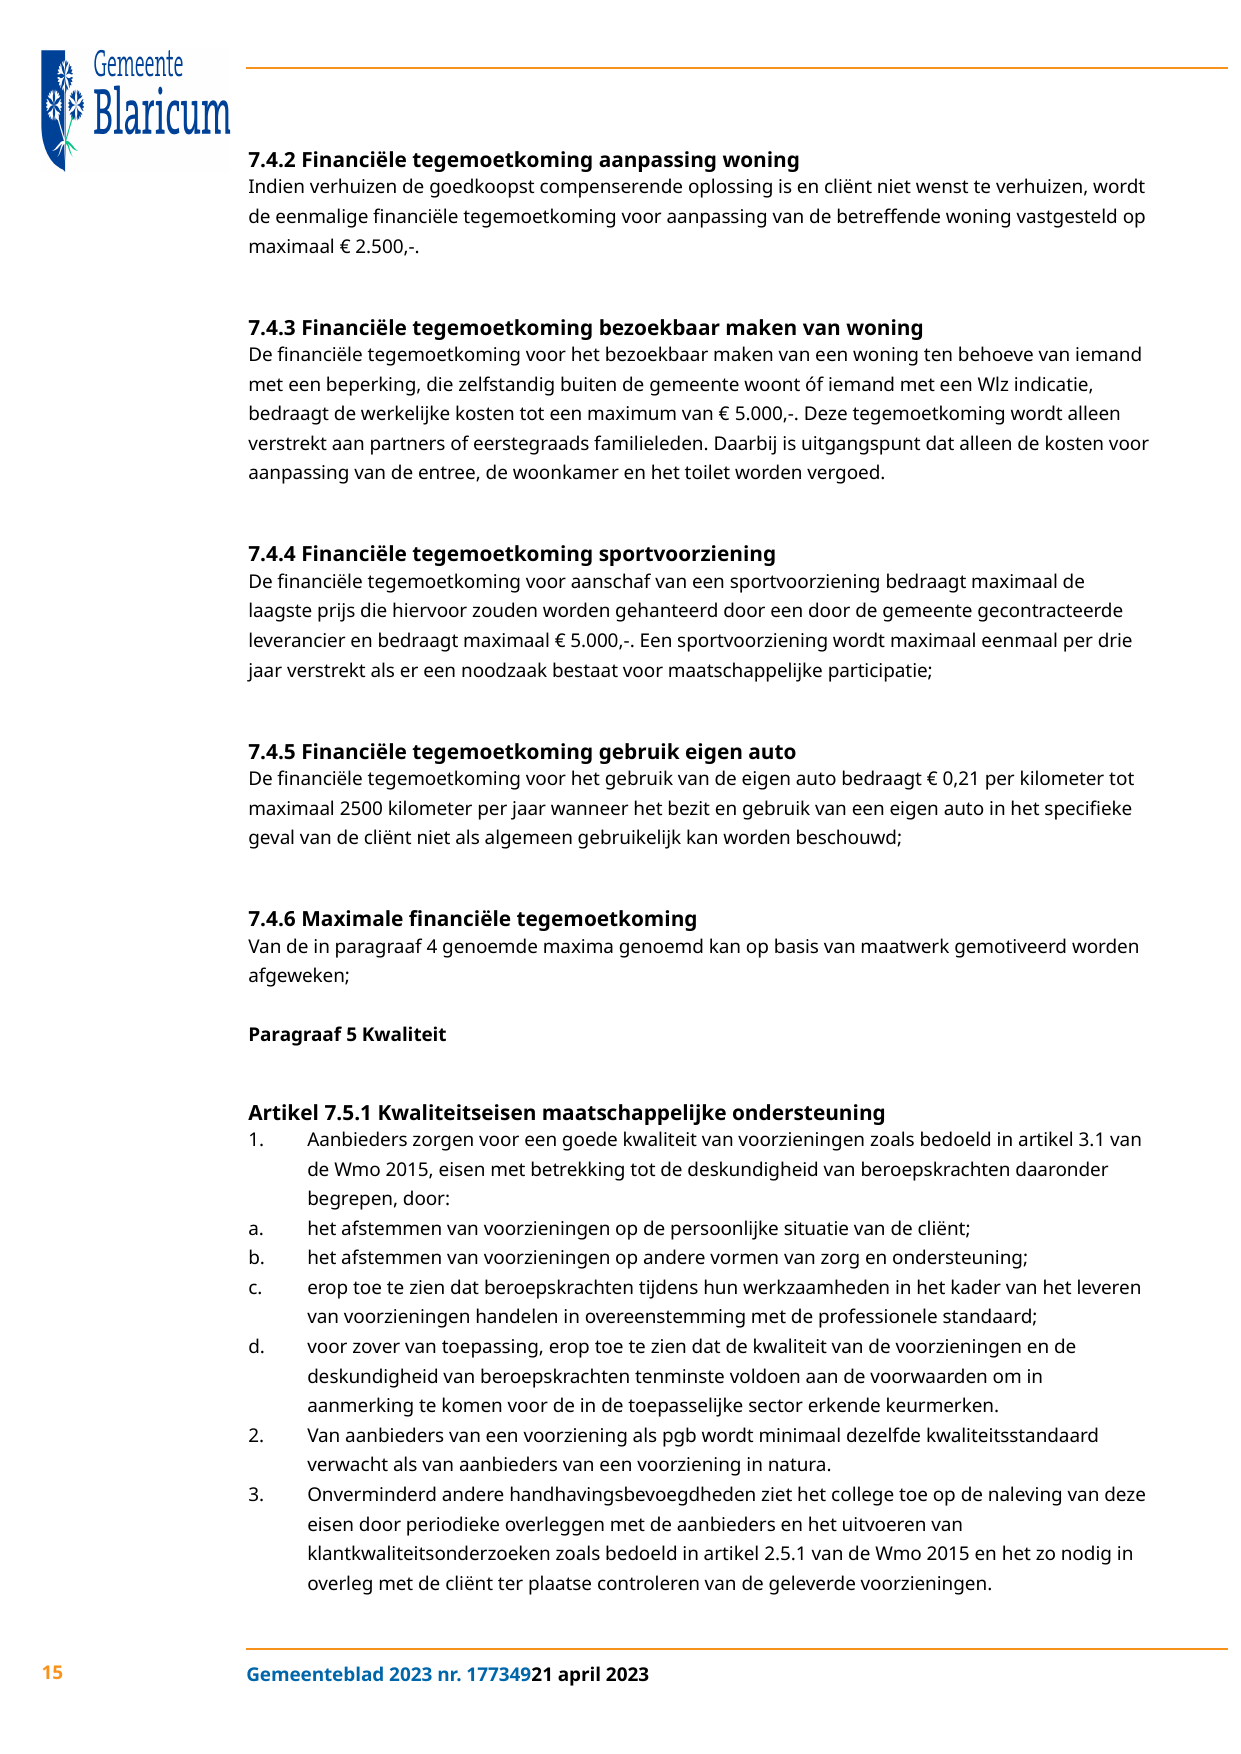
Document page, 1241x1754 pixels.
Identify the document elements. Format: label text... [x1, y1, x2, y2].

text De financiële tegemoetkoming voor het gebruik van de eigen auto bedraagt € 0,21 per kilometer tot maximaal 2500 kilometer per jaar wanneer het bezit en gebruik van een eigen auto in het specifieke geval van de cliënt niet als algemeen gebruikelijk kan worden beschouwd; [248, 765, 1152, 850]
text 7.4.5 Financiële tegemoetkoming gebruik eigen auto [248, 737, 1152, 765]
list Van aanbieders van een voorziening als pgb wordt minimaal dezelfde kwaliteitsstandaard verwacht als van aanbieders van een voorziening in natura. [248, 1422, 1152, 1477]
text Paragraaf 5 Kwaliteit [248, 1022, 1152, 1047]
list Aanbieders zorgen voor een goede kwaliteit van voorzieningen zoals bedoeld in artikel 3.1 van de Wmo 2015, eisen met betrekking tot de deskundigheid van beroepskrachten daaronder begrepen, door: [248, 1126, 1152, 1211]
list Onverminderd andere handhavingsbevoegdheden ziet het college toe op de naleving van deze eisen door periodieke overleggen met de aanbieders en het uitvoeren van klantkwaliteitsonderzoeken zoals bedoeld in artikel 2.5.1 van de Wmo 2015 en het zo nodig in overleg met de cliënt ter plaatse controleren van de geleverde voorzieningen. [248, 1481, 1152, 1596]
text 7.4.4 Financiële tegemoetkoming sportvoorziening [248, 539, 1152, 568]
picture [41, 47, 231, 172]
list voor zover van toepassing, erop toe te zien dat de kwaliteit van de voorzieningen en de deskundigheid van beroepskrachten tenminste voldoen aan de voorwaarden om in aanmerking te komen voor de in de toepasselijke sector erkende keurmerken. [248, 1333, 1152, 1418]
text Van de in paragraaf 4 genoemde maxima genoemd kan op basis van maatwerk gemotiveerd worden afgeweken; [248, 933, 1152, 988]
text De financiële tegemoetkoming voor het bezoekbaar maken van een woning ten behoeve van iemand met een beperking, die zelfstandig buiten de gemeente woont óf iemand met een Wlz indicatie, bedraagt de werkelijke kosten tot een maximum van € 5.000,-. Deze tegemoetkoming wordt alleen verstrekt aan partners of eerstegraads familieleden. Daarbij is uitgangspunt dat alleen de kosten voor aanpassing van de entree, de woonkamer en het toilet worden vergoed. [248, 341, 1152, 485]
text 7.4.6 Maximale financiële tegemoetkoming [248, 904, 1152, 933]
list erop toe te zien dat beroepskrachten tijdens hun werkzaamheden in het kader van het leveren van voorzieningen handelen in overeenstemming met de professionele standaard; [248, 1274, 1152, 1329]
text 7.4.2 Financiële tegemoetkoming aanpassing woning [248, 145, 1152, 174]
text Indien verhuizen de goedkoopst compenserende oplossing is en cliënt niet wenst te verhuizen, wordt de eenmalige financiële tegemoetkoming voor aanpassing van de betreffende woning vastgesteld op maximaal € 2.500,-. [248, 174, 1152, 258]
list het afstemmen van voorzieningen op de persoonlijke situatie van de cliënt; [248, 1215, 1152, 1241]
list het afstemmen van voorzieningen op andere vormen van zorg en ondersteuning; [248, 1244, 1152, 1270]
text De financiële tegemoetkoming voor aanschaf van een sportvoorziening bedraagt maximaal de laagste prijs die hiervoor zouden worden gehanteerd door een door de gemeente gecontracteerde leverancier en bedraagt maximaal € 5.000,-. Een sportvoorziening wordt maximaal eenmaal per drie jaar verstrekt als er een noodzaak bestaat voor maatschappelijke participatie; [248, 568, 1152, 682]
text Artikel 7.5.1 Kwaliteitseisen maatschappelijke ondersteuning [248, 1098, 1152, 1126]
text 7.4.3 Financiële tegemoetkoming bezoekbaar maken van woning [248, 313, 1152, 341]
